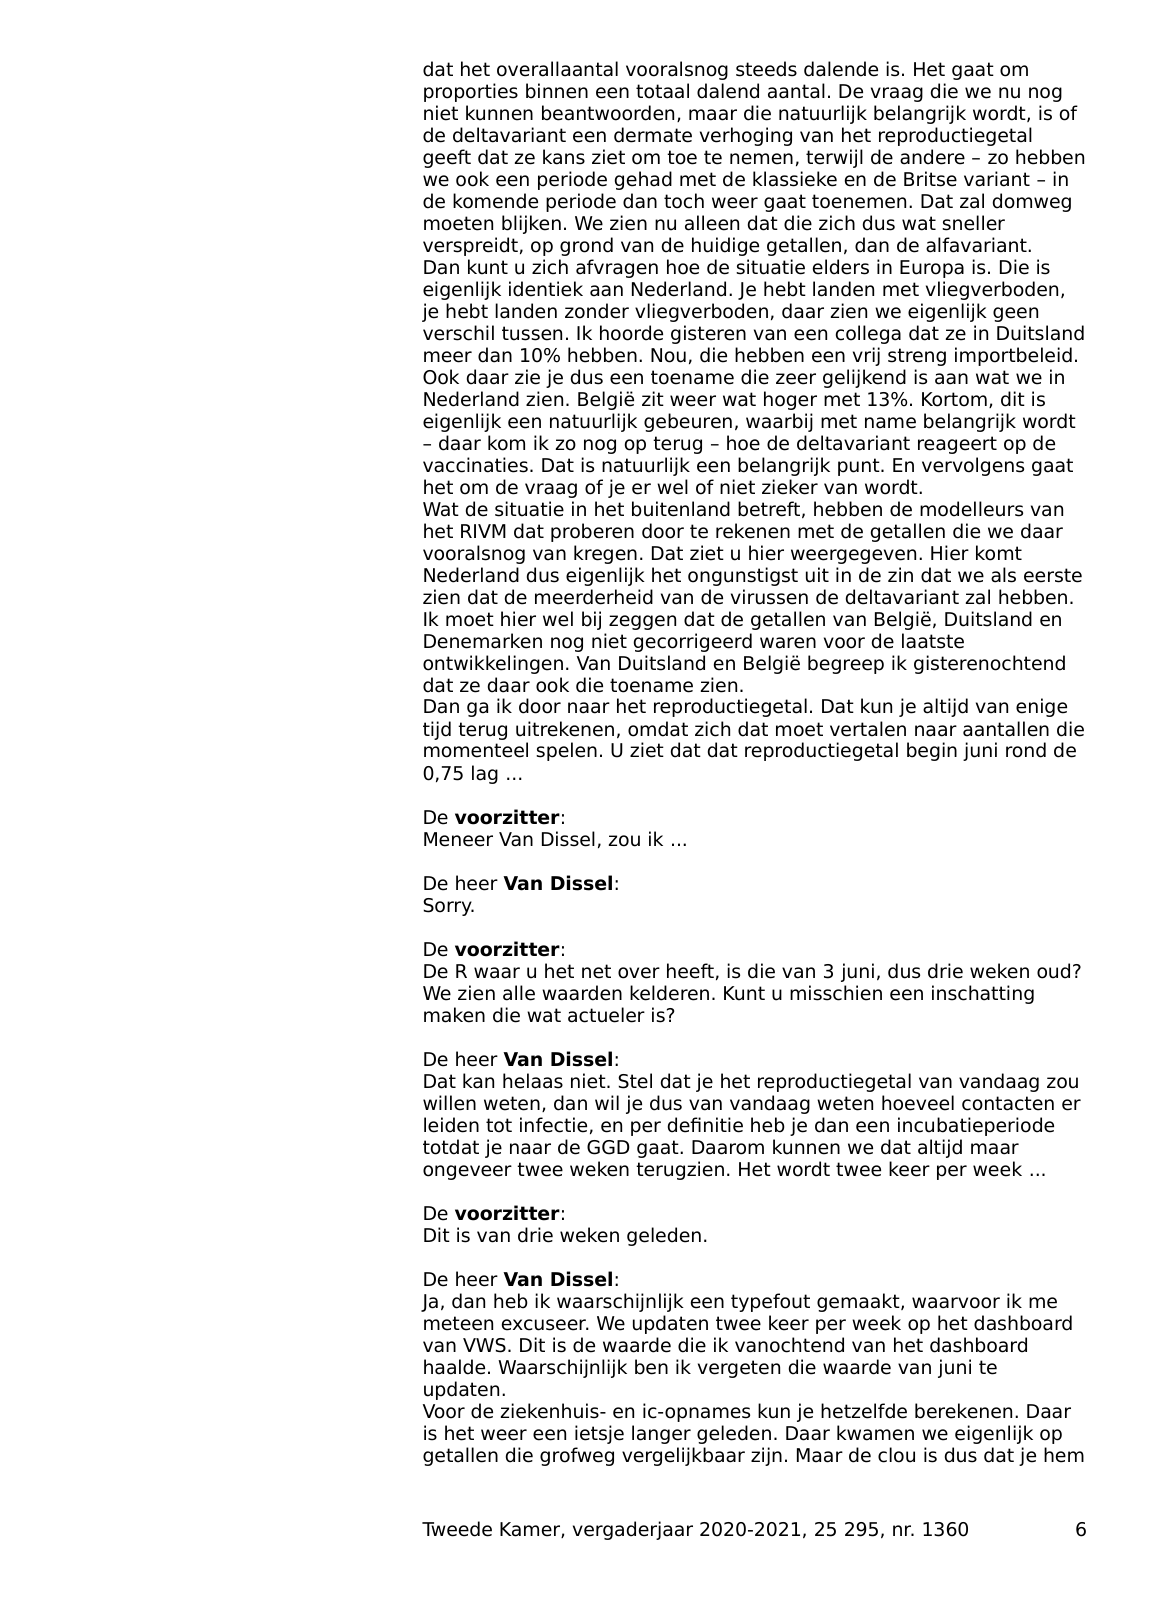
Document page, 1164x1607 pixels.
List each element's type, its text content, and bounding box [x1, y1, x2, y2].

text De R waar u het net over heeft, is die van 3 juni, dus drie weken oud? We zien alle waarden kelderen. Kunt u misschien een inschatting maken die wat actueler is? [422, 961, 1087, 1027]
text Dit is van drie weken geleden. [422, 1225, 1087, 1247]
text Dan ga ik door naar het reproductiegetal. Dat kun je altijd van enige tijd terug uitrekenen, omdat zich dat moet vertalen naar aantallen die momenteel spelen. U ziet dat dat reproductiegetal begin juni rond de 0,75 lag ... [422, 696, 1087, 784]
text Wat de situatie in het buitenland betreft, hebben de modelleurs van het RIVM dat proberen door te rekenen met de getallen die we daar vooralsnog van kregen. Dat ziet u hier weergegeven. Hier komt Nederland dus eigenlijk het ongunstigst uit in de zin dat we als eerste zien dat de meerderheid van de virussen de deltavariant zal hebben. Ik moet hier wel bij zeggen dat de getallen van België, Duitsland en Denemarken nog niet gecorrigeerd waren voor de laatste ontwikkelingen. Van Duitsland en België begreep ik gisterenochtend dat ze daar ook die toename zien. [422, 499, 1087, 696]
text Voor de ziekenhuis- en ic-opnames kun je hetzelfde berekenen. Daar is het weer een ietsje langer geleden. Daar kwamen we eigenlijk op getallen die grofweg vergelijkbaar zijn. Maar de clou is dus dat je hem [422, 1401, 1087, 1467]
text De voorzitter: [422, 807, 1087, 828]
text De voorzitter: [422, 939, 1087, 961]
text Dat kan helaas niet. Stel dat je het reproductiegetal van vandaag zou willen weten, dan wil je dus van vandaag weten hoeveel contacten er leiden tot infectie, en per definitie heb je dan een incubatieperiode totdat je naar de GGD gaat. Daarom kunnen we dat altijd maar ongeveer twee weken terugzien. Het wordt twee keer per week ... [422, 1071, 1087, 1181]
text Meneer Van Dissel, zou ik ... [422, 828, 1087, 851]
text De voorzitter: [422, 1203, 1087, 1225]
text dat het overallaantal vooralsnog steeds dalende is. Het gaat om proporties binnen een totaal dalend aantal. De vraag die we nu nog niet kunnen beantwoorden, maar die natuurlijk belangrijk wordt, is of de deltavariant een dermate verhoging van het reproductiegetal geeft dat ze kans ziet om toe te nemen, terwijl de andere – zo hebben we ook een periode gehad met de klassieke en de Britse variant – in de komende periode dan toch weer gaat toenemen. Dat zal domweg moeten blijken. We zien nu alleen dat die zich dus wat sneller verspreidt, op grond van de huidige getallen, dan de alfavariant. [422, 59, 1087, 257]
text De heer Van Dissel: [422, 873, 1087, 895]
text Dan kunt u zich afvragen hoe de situatie elders in Europa is. Die is eigenlijk identiek aan Nederland. Je hebt landen met vliegverboden, je hebt landen zonder vliegverboden, daar zien we eigenlijk geen verschil tussen. Ik hoorde gisteren van een collega dat ze in Duitsland meer dan 10% hebben. Nou, die hebben een vrij streng importbeleid. Ook daar zie je dus een toename die zeer gelijkend is aan wat we in Nederland zien. België zit weer wat hoger met 13%. Kortom, dit is eigenlijk een natuurlijk gebeuren, waarbij met name belangrijk wordt – daar kom ik zo nog op terug – hoe de deltavariant reageert op de vaccinaties. Dat is natuurlijk een belangrijk punt. En vervolgens gaat het om de vraag of je er wel of niet zieker van wordt. [422, 257, 1087, 499]
text De heer Van Dissel: [422, 1049, 1087, 1071]
text Ja, dan heb ik waarschijnlijk een typefout gemaakt, waarvoor ik me meteen excuseer. We updaten twee keer per week op het dashboard van VWS. Dit is de waarde die ik vanochtend van het dashboard haalde. Waarschijnlijk ben ik vergeten die waarde van juni te updaten. [422, 1291, 1087, 1401]
text De heer Van Dissel: [422, 1269, 1087, 1291]
text Sorry. [422, 895, 1087, 917]
